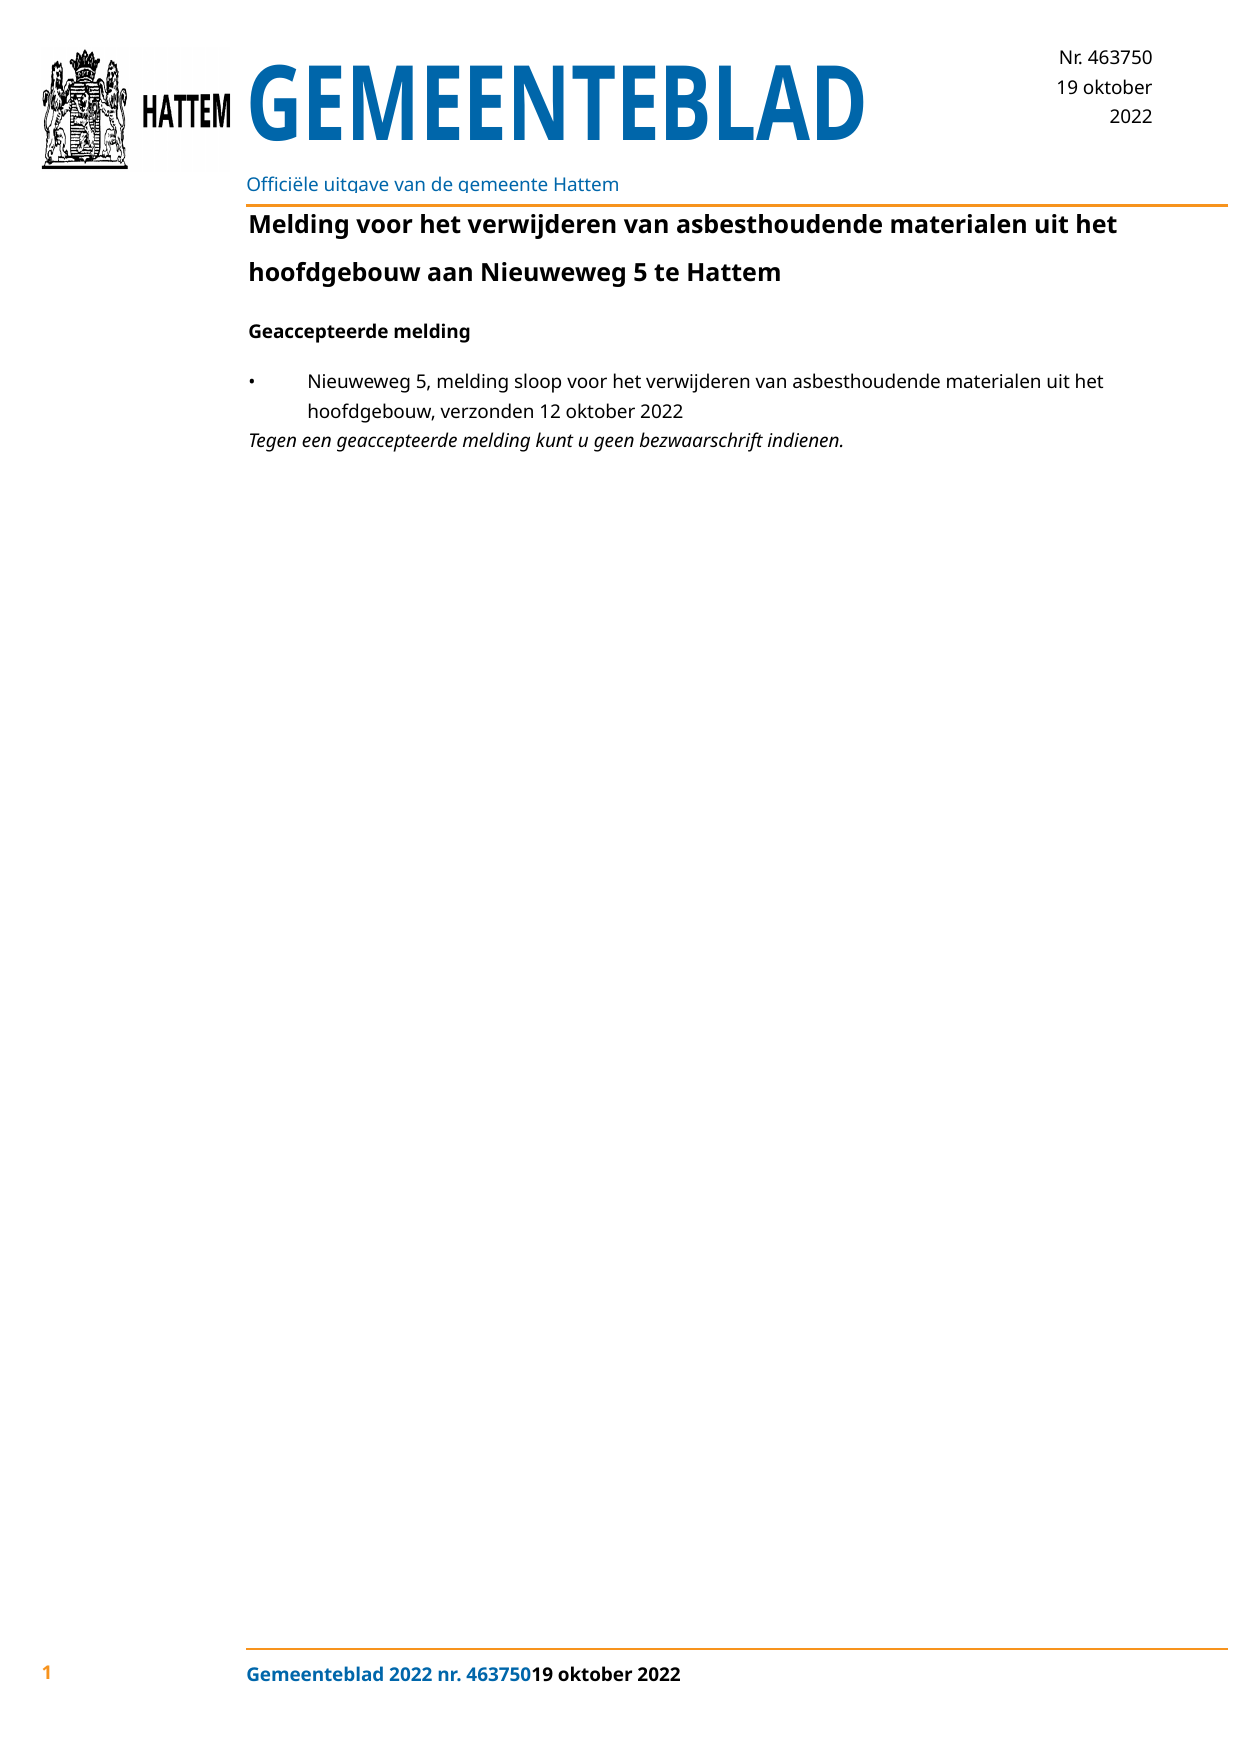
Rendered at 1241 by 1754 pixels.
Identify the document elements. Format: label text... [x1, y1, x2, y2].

picture [41, 47, 231, 172]
text Geaccepteerde melding [248, 318, 1152, 344]
text Melding voor het verwijderen van asbesthoudende materialen uit het hoofdgebouw aan Nieuweweg 5 te Hattem [248, 207, 1152, 288]
text Tegen een geaccepteerde melding kunt u geen bezwaarschrift indienen. [248, 427, 1152, 453]
list Nieuweweg 5, melding sloop voor het verwijderen van asbesthoudende materialen uit het hoofdgebouw, verzonden 12 oktober 2022 [248, 368, 1152, 424]
